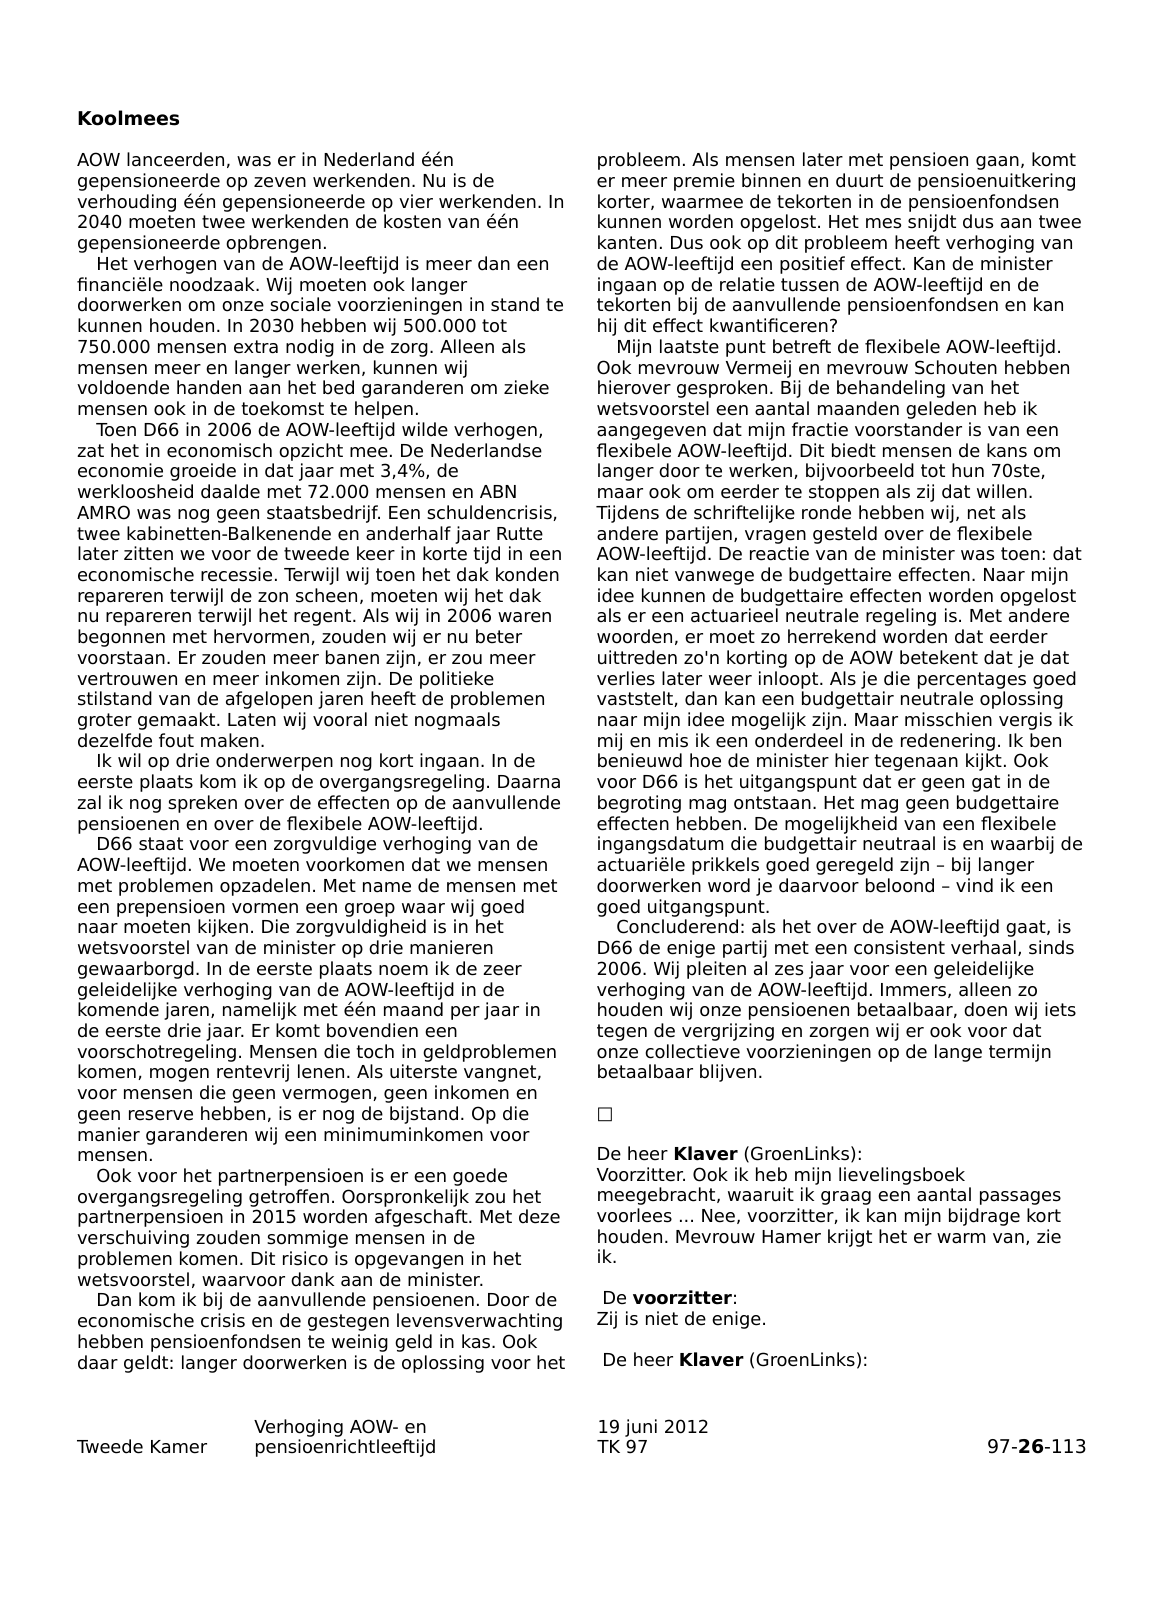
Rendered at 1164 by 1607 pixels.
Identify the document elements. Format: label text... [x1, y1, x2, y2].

text D66 staat voor een zorgvuldige verhoging van de AOW-leeftijd. We moeten voorkomen dat we mensen met problemen opzadelen. Met name de mensen met een prepensioen vormen een groep waar wij goed naar moeten kijken. Die zorgvuldigheid is in het wetsvoorstel van de minister op drie manieren gewaarborgd. In de eerste plaats noem ik de zeer geleidelijke verhoging van de AOW-leeftijd in de komende jaren, namelijk met één maand per jaar in de eerste drie jaar. Er komt bovendien een voorschotregeling. Mensen die toch in geldproblemen komen, mogen rentevrij lenen. Als uiterste vangnet, voor mensen die geen vermogen, geen inkomen en geen reserve hebben, is er nog de bijstand. Op die manier garanderen wij een minimuminkomen voor mensen. [77, 834, 567, 1166]
text Concluderend: als het over de AOW-leeftijd gaat, is D66 de enige partij met een consistent verhaal, sinds 2006. Wij pleiten al zes jaar voor een geleidelijke verhoging van de AOW-leeftijd. Immers, alleen zo houden wij onze pensioenen betaalbaar, doen wij iets tegen de vergrijzing en zorgen wij er ook voor dat onze collectieve voorzieningen op de lange termijn betaalbaar blijven. [596, 917, 1087, 1083]
text Voorzitter. Ook ik heb mijn lievelingsboek meegebracht, waaruit ik graag een aantal passages voorlees ... Nee, voorzitter, ik kan mijn bijdrage kort houden. Mevrouw Hamer krijgt het er warm van, zie ik. [596, 1164, 1087, 1268]
text probleem. Als mensen later met pensioen gaan, komt er meer premie binnen en duurt de pensioenuitkering korter, waarmee de tekorten in de pensioenfondsen kunnen worden opgelost. Het mes snijdt dus aan twee kanten. Dus ook op dit probleem heeft verhoging van de AOW-leeftijd een positief effect. Kan de minister ingaan op de relatie tussen de AOW-leeftijd en de tekorten bij de aanvullende pensioenfondsen en kan hij dit effect kwantificeren? [596, 150, 1087, 337]
text De voorzitter: [596, 1288, 1087, 1309]
text Mijn laatste punt betreft de flexibele AOW-leeftijd. Ook mevrouw Vermeij en mevrouw Schouten hebben hierover gesproken. Bij de behandeling van het wetsvoorstel een aantal maanden geleden heb ik aangegeven dat mijn fractie voorstander is van een flexibele AOW-leeftijd. Dit biedt mensen de kans om langer door te werken, bijvoorbeeld tot hun 70ste, maar ook om eerder te stoppen als zij dat willen. Tijdens de schriftelijke ronde hebben wij, net als andere partijen, vragen gesteld over de flexibele AOW-leeftijd. De reactie van de minister was toen: dat kan niet vanwege de budgettaire effecten. Naar mijn idee kunnen de budgettaire effecten worden opgelost als er een actuarieel neutrale regeling is. Met andere woorden, er moet zo herrekend worden dat eerder uittreden zo'n korting op de AOW betekent dat je dat verlies later weer inloopt. Als je die percentages goed vaststelt, dan kan een budgettair neutrale oplossing naar mijn idee mogelijk zijn. Maar misschien vergis ik mij en mis ik een onderdeel in de redenering. Ik ben benieuwd hoe de minister hier tegenaan kijkt. Ook voor D66 is het uitgangspunt dat er geen gat in de begroting mag ontstaan. Het mag geen budgettaire effecten hebben. De mogelijkheid van een flexibele ingangsdatum die budgettair neutraal is en waarbij de actuariële prikkels goed geregeld zijn – bij langer doorwerken word je daarvoor beloond – vind ik een goed uitgangspunt. [596, 337, 1087, 917]
text Dan kom ik bij de aanvullende pensioenen. Door de economische crisis en de gestegen levensverwachting hebben pensioenfondsen te weinig geld in kas. Ook daar geldt: langer doorwerken is de oplossing voor het [77, 1290, 567, 1373]
text Toen D66 in 2006 de AOW-leeftijd wilde verhogen, zat het in economisch opzicht mee. De Nederlandse economie groeide in dat jaar met 3,4%, de werkloosheid daalde met 72.000 mensen en ABN AMRO was nog geen staatsbedrijf. Een schuldencrisis, twee kabinetten-Balkenende en anderhalf jaar Rutte later zitten we voor de tweede keer in korte tijd in een economische recessie. Terwijl wij toen het dak konden repareren terwijl de zon scheen, moeten wij het dak nu repareren terwijl het regent. Als wij in 2006 waren begonnen met hervormen, zouden wij er nu beter voorstaan. Er zouden meer banen zijn, er zou meer vertrouwen en meer inkomen zijn. De politieke stilstand van de afgelopen jaren heeft de problemen groter gemaakt. Laten wij vooral niet nogmaals dezelfde fout maken. [77, 420, 567, 751]
text De heer Klaver (GroenLinks): [596, 1144, 1087, 1164]
text AOW lanceerden, was er in Nederland één gepensioneerde op zeven werkenden. Nu is de verhouding één gepensioneerde op vier werkenden. In 2040 moeten twee werkenden de kosten van één gepensioneerde opbrengen. [77, 150, 567, 254]
text Ook voor het partnerpensioen is er een goede overgangsregeling getroffen. Oorspronkelijk zou het partnerpensioen in 2015 worden afgeschaft. Met deze verschuiving zouden sommige mensen in de problemen komen. Dit risico is opgevangen in het wetsvoorstel, waarvoor dank aan de minister. [77, 1166, 567, 1290]
text Zij is niet de enige. [596, 1309, 1087, 1329]
text Het verhogen van de AOW-leeftijd is meer dan een financiële noodzaak. Wij moeten ook langer doorwerken om onze sociale voorzieningen in stand te kunnen houden. In 2030 hebben wij 500.000 tot 750.000 mensen extra nodig in de zorg. Alleen als mensen meer en langer werken, kunnen wij voldoende handen aan het bed garanderen om zieke mensen ook in de toekomst te helpen. [77, 254, 567, 420]
text Ik wil op drie onderwerpen nog kort ingaan. In de eerste plaats kom ik op de overgangsregeling. Daarna zal ik nog spreken over de effecten op de aanvullende pensioenen en over de flexibele AOW-leeftijd. [77, 751, 567, 834]
text □ [596, 1103, 1087, 1124]
text De heer Klaver (GroenLinks): [596, 1349, 1087, 1370]
